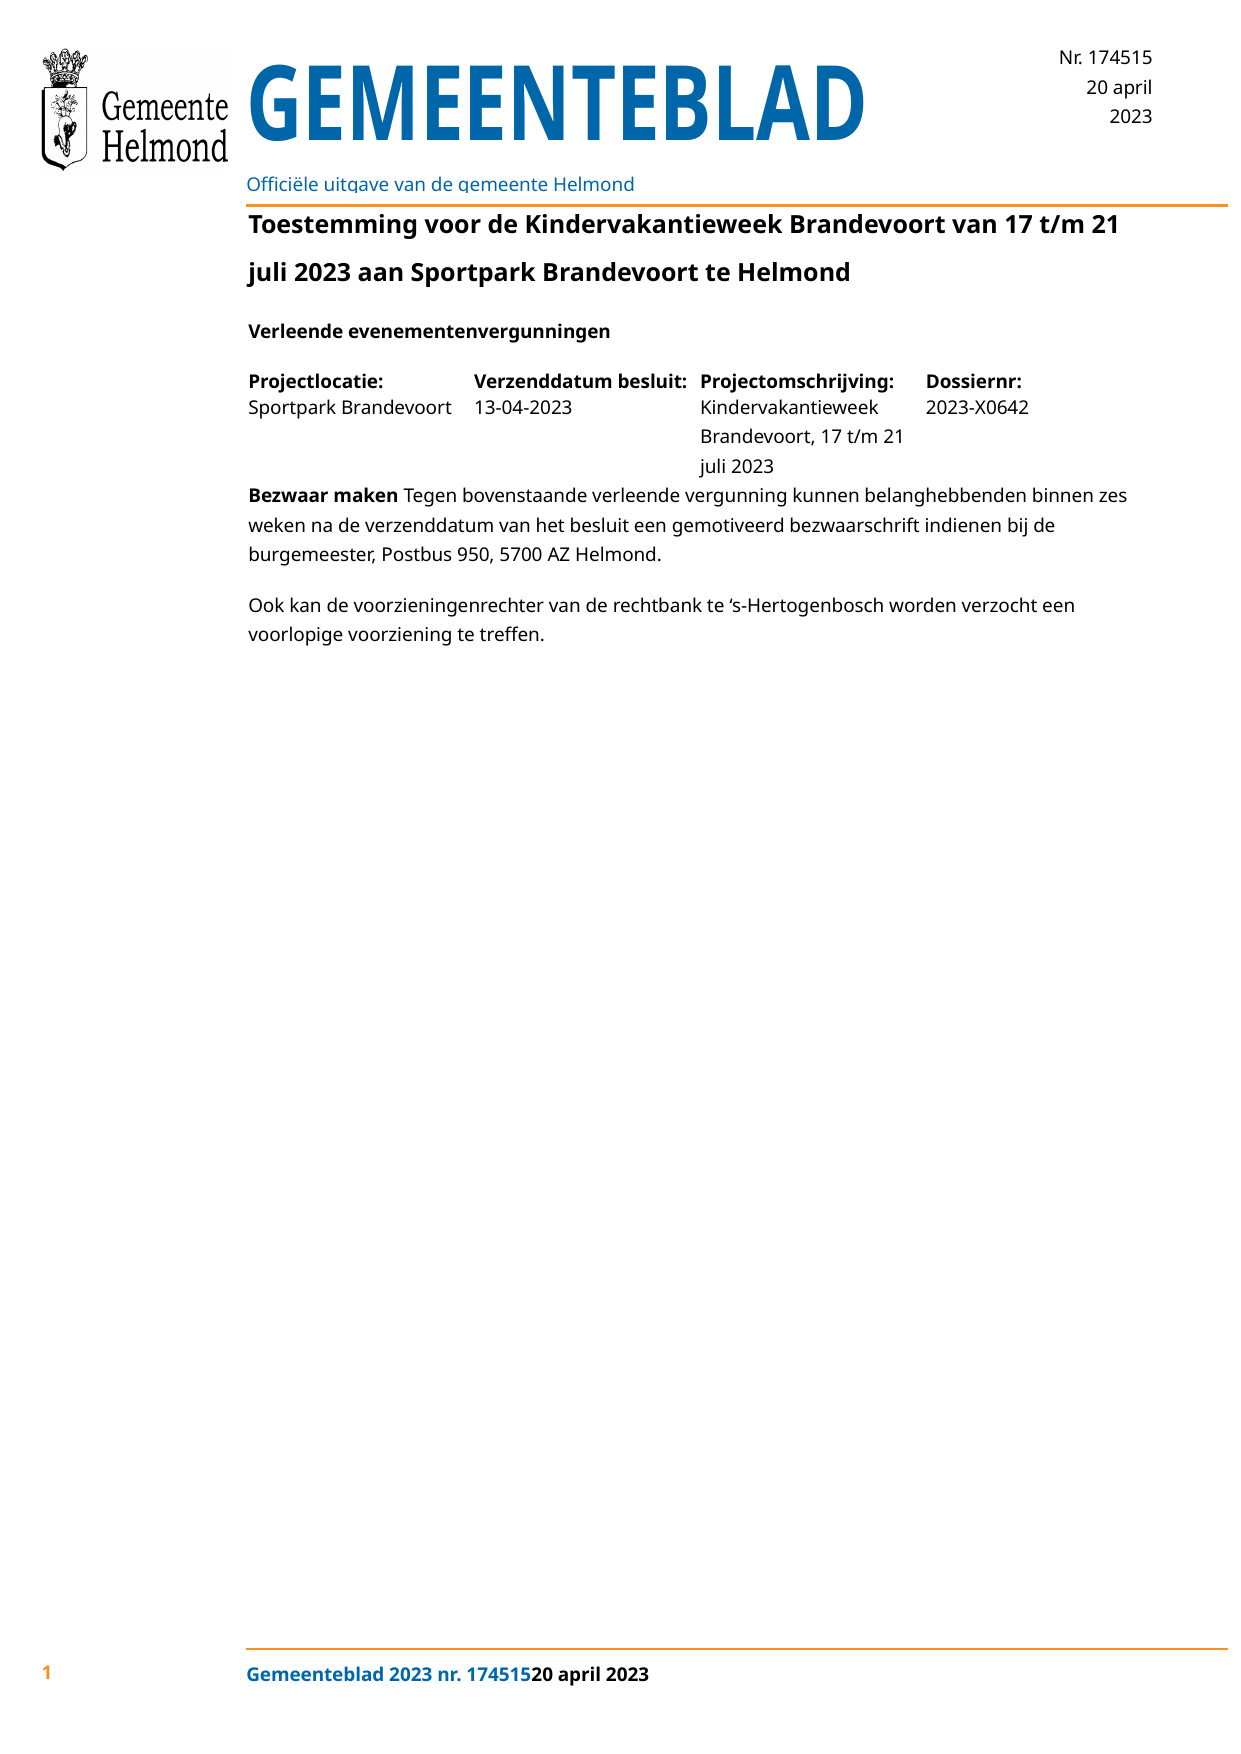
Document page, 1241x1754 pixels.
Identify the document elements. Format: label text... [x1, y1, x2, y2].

table_cell 13-04-2023 [474, 394, 700, 479]
table_header Projectlocatie: [248, 369, 474, 394]
table_header Projectomschrijving: [700, 369, 926, 394]
text Verleende evenementenvergunningen [248, 318, 1152, 344]
text Bezwaar maken Tegen bovenstaande verleende vergunning kunnen belanghebbenden binnen zes weken na de verzenddatum van het besluit een gemotiveerd bezwaarschrift indienen bij de burgemeester, Postbus 950, 5700 AZ Helmond. [248, 482, 1152, 567]
text Toestemming voor de Kindervakantieweek Brandevoort van 17 t/m 21 juli 2023 aan Sportpark Brandevoort te Helmond [248, 207, 1152, 288]
table_header Dossiernr: [926, 369, 1152, 394]
table_cell 2023-X0642 [926, 394, 1152, 479]
table_cell Sportpark Brandevoort [248, 394, 474, 479]
table_header Verzenddatum besluit: [474, 369, 700, 394]
table_cell Kindervakantieweek Brandevoort, 17 t/m 21 juli 2023 [700, 394, 926, 479]
picture [41, 47, 231, 172]
text Ook kan de voorzieningenrechter van de rechtbank te ‘s-Hertogenbosch worden verzocht een voorlopige voorziening te treffen. [248, 592, 1152, 647]
